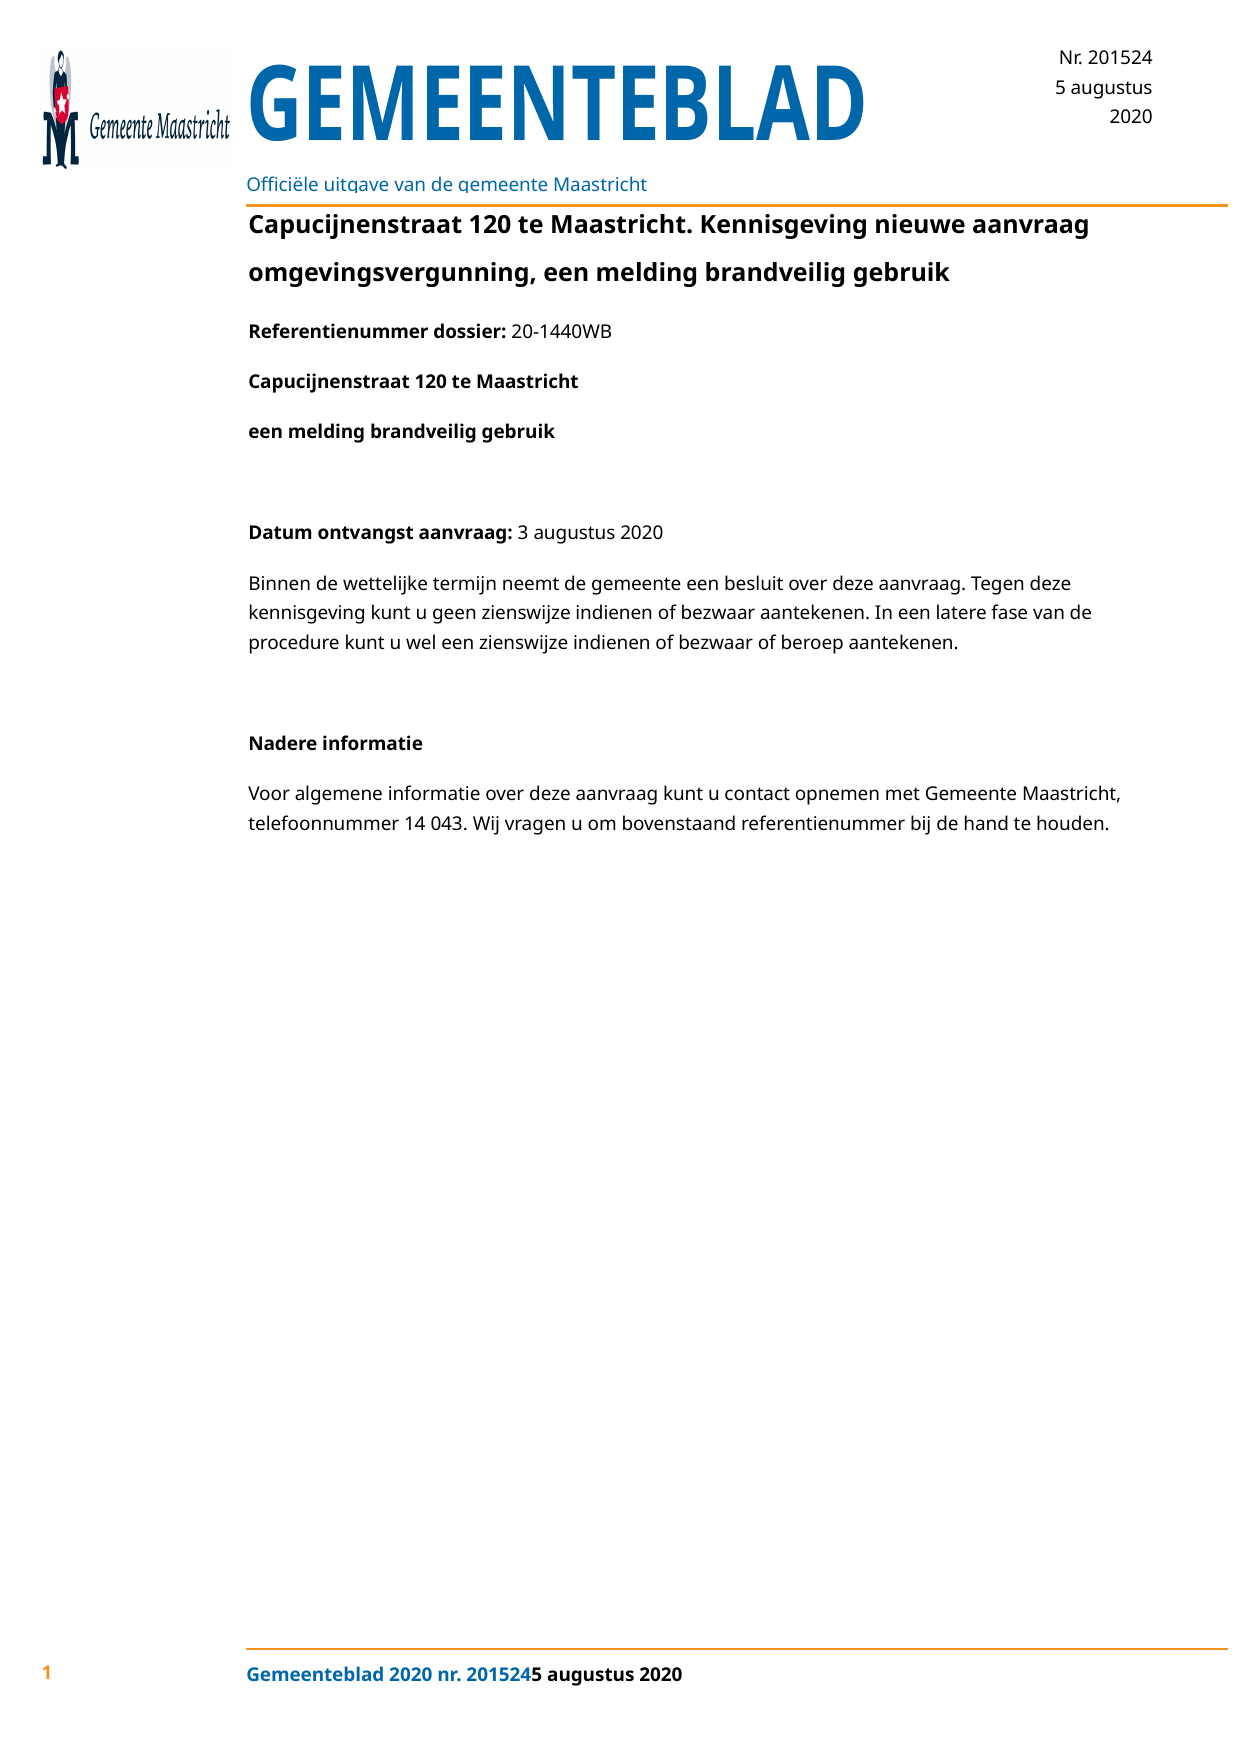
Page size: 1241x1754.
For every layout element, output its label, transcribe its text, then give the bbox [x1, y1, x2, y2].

text Referentienummer dossier: 20-1440WB [248, 318, 1152, 344]
text Voor algemene informatie over deze aanvraag kunt u contact opnemen met Gemeente Maastricht, telefoonnummer 14 043. Wij vragen u om bovenstaand referentienummer bij de hand te houden. [248, 780, 1152, 836]
text Binnen de wettelijke termijn neemt de gemeente een besluit over deze aanvraag. Tegen deze kennisgeving kunt u geen zienswijze indienen of bezwaar aantekenen. In een latere fase van de procedure kunt u wel een zienswijze indienen of bezwaar of beroep aantekenen. [248, 570, 1152, 655]
text een melding brandveilig gebruik [248, 419, 1152, 444]
text Capucijnenstraat 120 te Maastricht [248, 368, 1152, 394]
text Capucijnenstraat 120 te Maastricht. Kennisgeving nieuwe aanvraag omgevingsvergunning, een melding brandveilig gebruik [248, 207, 1152, 288]
text Datum ontvangst aanvraag: 3 augustus 2020 [248, 519, 1152, 545]
text Nadere informatie [248, 730, 1152, 756]
picture [41, 47, 231, 172]
